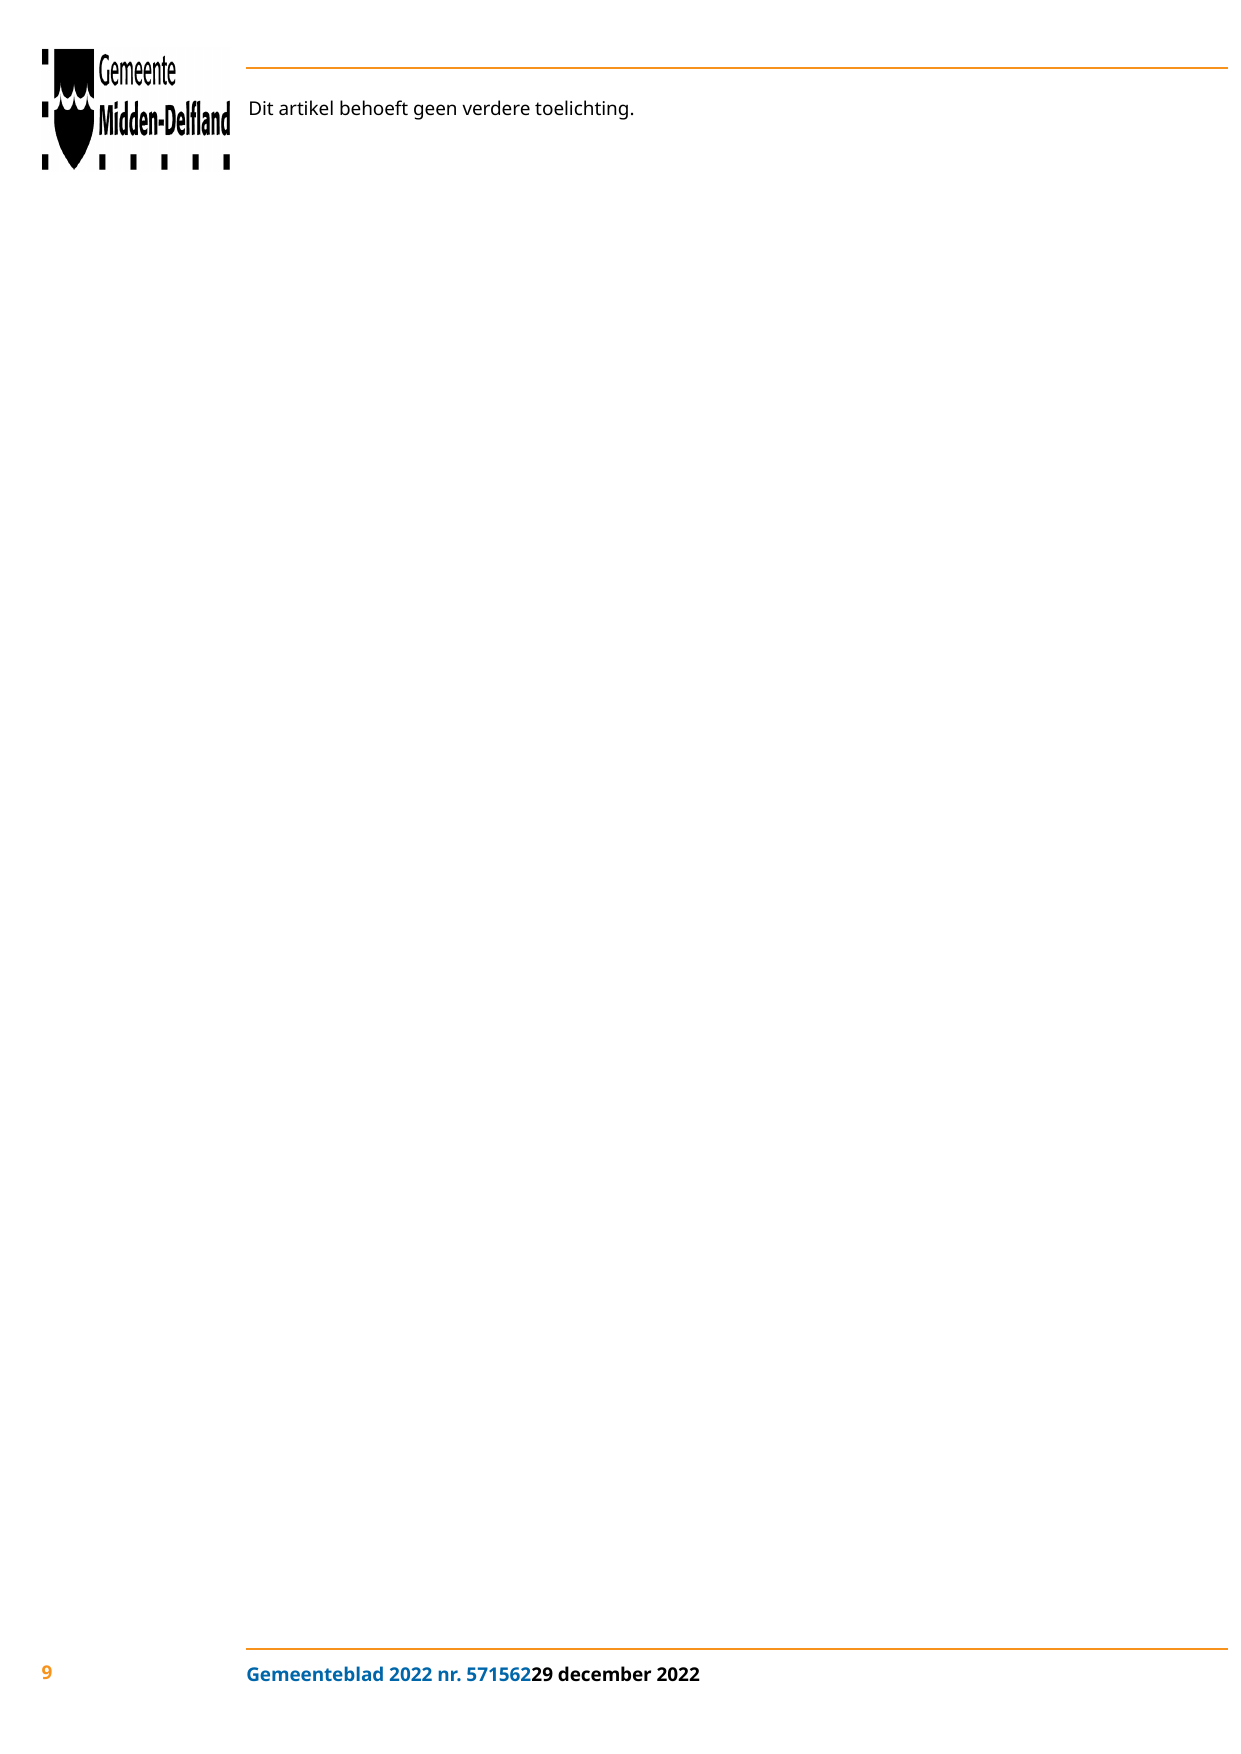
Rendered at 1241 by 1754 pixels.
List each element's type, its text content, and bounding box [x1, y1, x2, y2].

text Dit artikel behoeft geen verdere toelichting. [248, 95, 1152, 121]
picture [41, 47, 231, 172]
